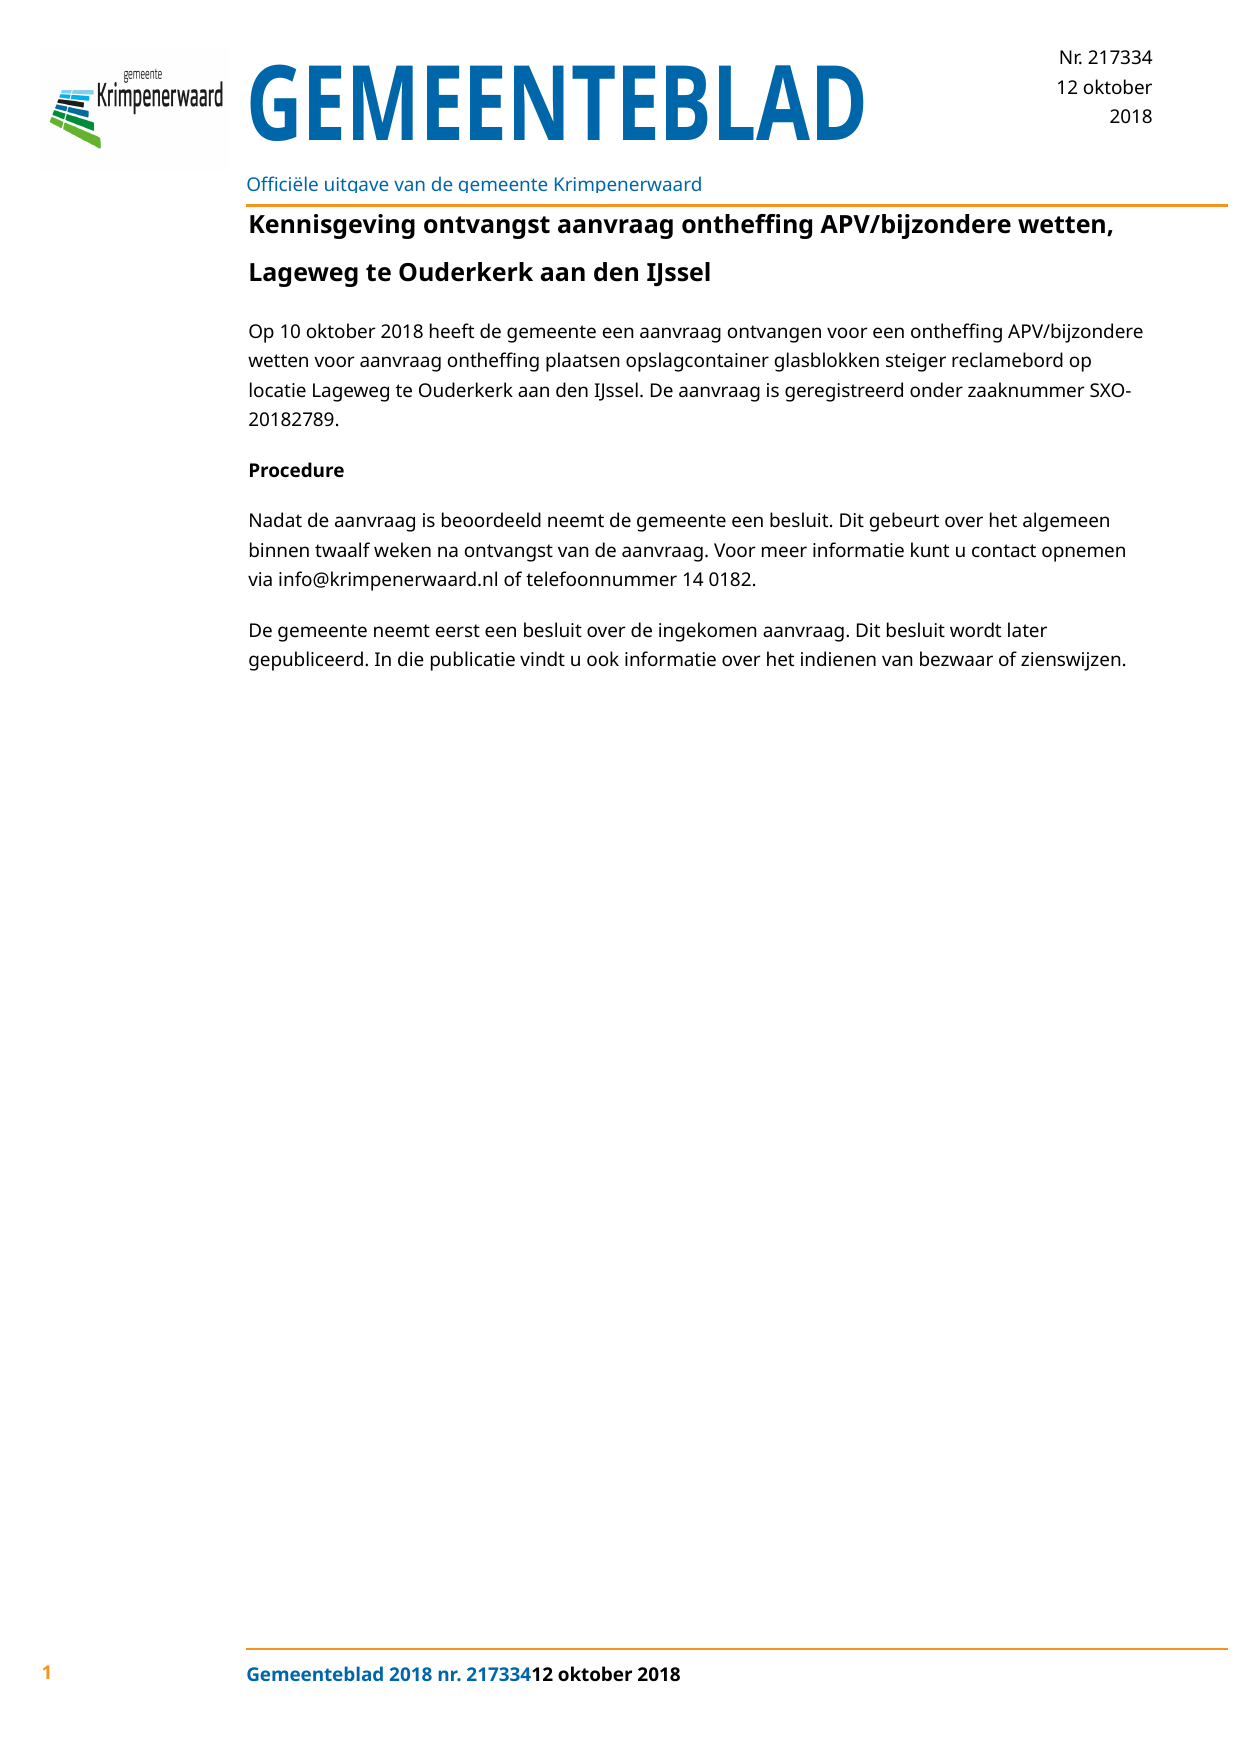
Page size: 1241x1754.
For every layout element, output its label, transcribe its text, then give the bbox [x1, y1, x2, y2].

text Kennisgeving ontvangst aanvraag ontheffing APV/bijzondere wetten, Lageweg te Ouderkerk aan den IJssel [248, 207, 1152, 288]
text De gemeente neemt eerst een besluit over de ingekomen aanvraag. Dit besluit wordt later gepubliceerd. In die publicatie vindt u ook informatie over het indienen van bezwaar of zienswijzen. [248, 617, 1152, 672]
picture [41, 47, 231, 172]
text Nadat de aanvraag is beoordeeld neemt de gemeente een besluit. Dit gebeurt over het algemeen binnen twaalf weken na ontvangst van de aanvraag. Voor meer informatie kunt u contact opnemen via info@krimpenerwaard.nl of telefoonnummer 14 0182. [248, 507, 1152, 592]
text Op 10 oktober 2018 heeft de gemeente een aanvraag ontvangen voor een ontheffing APV/bijzondere wetten voor aanvraag ontheffing plaatsen opslagcontainer glasblokken steiger reclamebord op locatie Lageweg te Ouderkerk aan den IJssel. De aanvraag is geregistreerd onder zaaknummer SXO-20182789. [248, 318, 1152, 432]
text Procedure [248, 457, 1152, 483]
